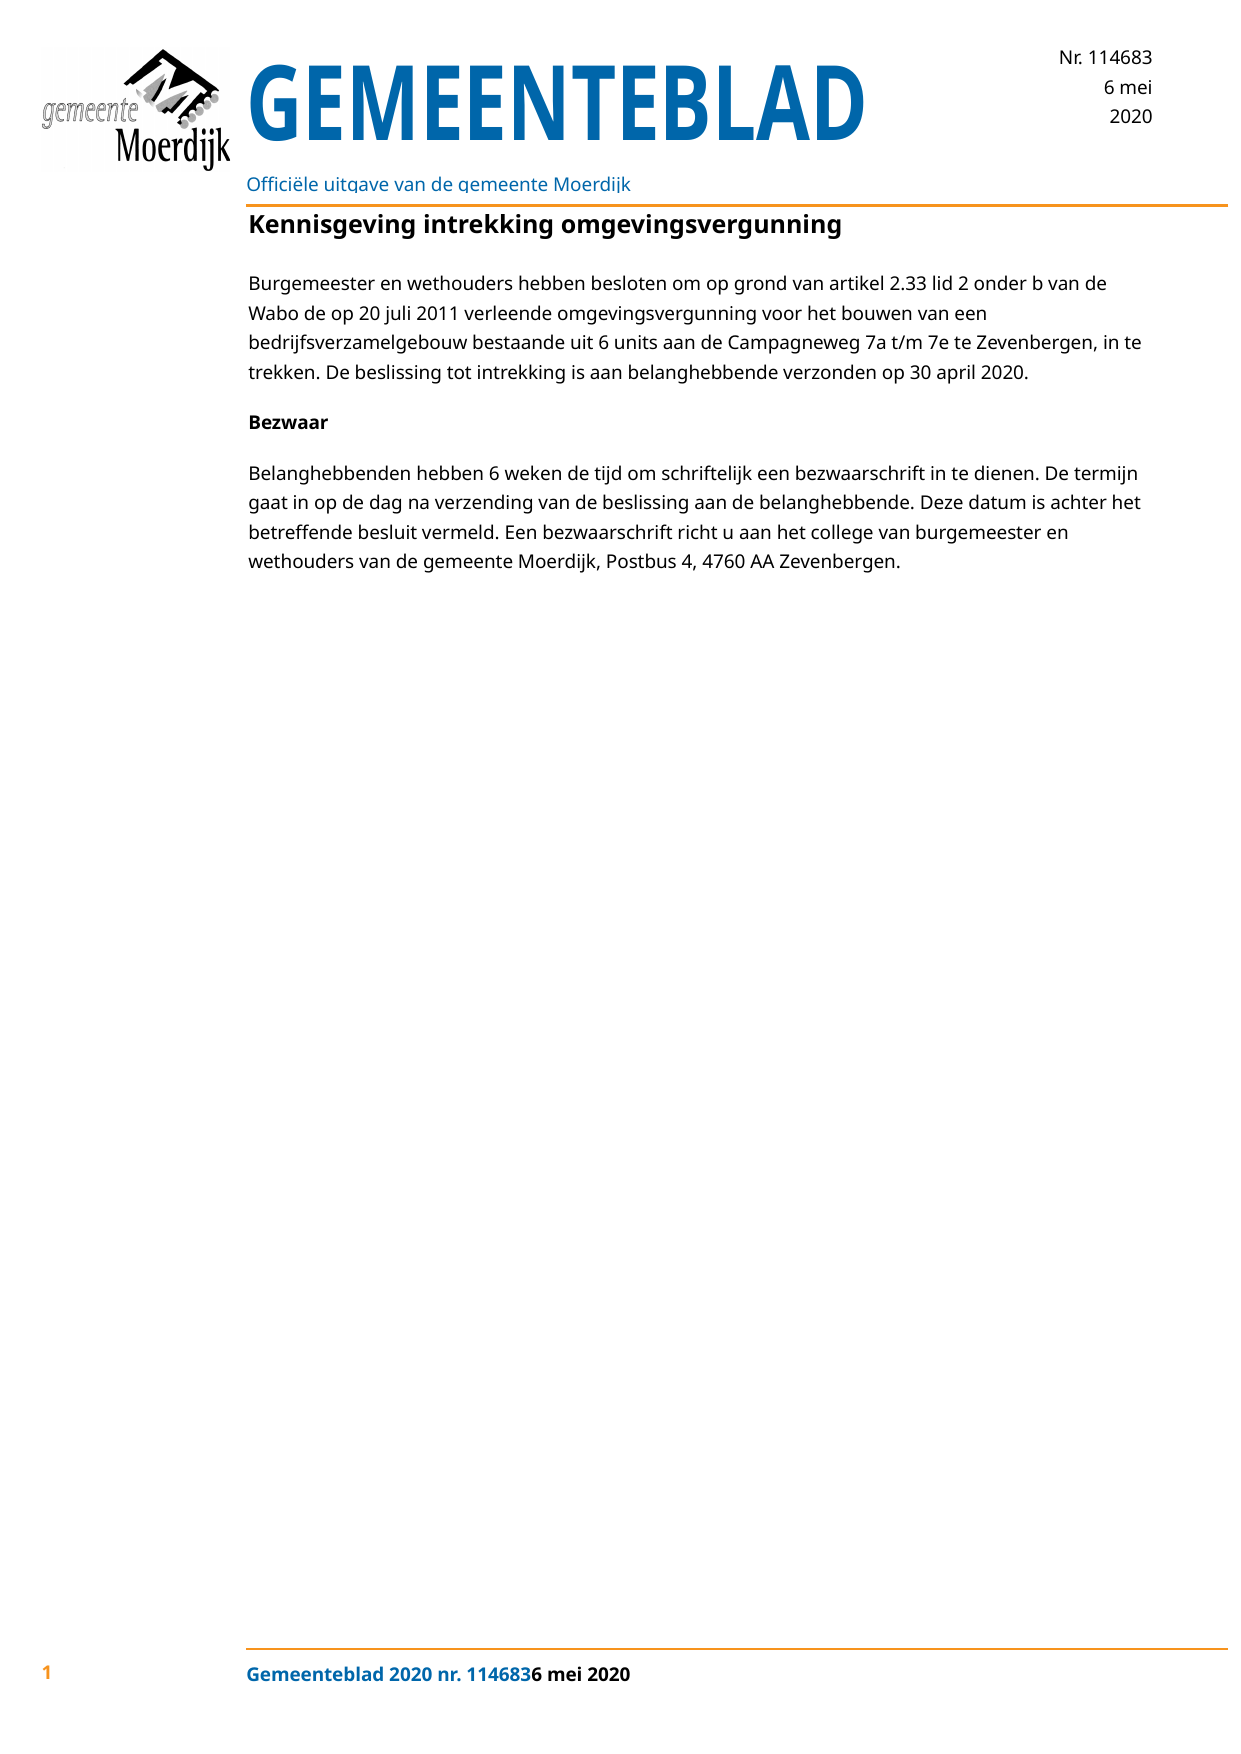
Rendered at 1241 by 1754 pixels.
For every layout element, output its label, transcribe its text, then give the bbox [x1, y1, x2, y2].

picture [41, 47, 231, 172]
text Bezwaar [248, 409, 1152, 435]
text Kennisgeving intrekking omgevingsvergunning [248, 207, 1152, 241]
text Belanghebbenden hebben 6 weken de tijd om schriftelijk een bezwaarschrift in te dienen. De termijn gaat in op de dag na verzending van de beslissing aan de belanghebbende. Deze datum is achter het betreffende besluit vermeld. Een bezwaarschrift richt u aan het college van burgemeester en wethouders van de gemeente Moerdijk, Postbus 4, 4760 AA Zevenbergen. [248, 460, 1152, 574]
text Burgemeester en wethouders hebben besloten om op grond van artikel 2.33 lid 2 onder b van de Wabo de op 20 juli 2011 verleende omgevingsvergunning voor het bouwen van een bedrijfsverzamelgebouw bestaande uit 6 units aan de Campagneweg 7a t/m 7e te Zevenbergen, in te trekken. De beslissing tot intrekking is aan belanghebbende verzonden op 30 april 2020. [248, 270, 1152, 385]
